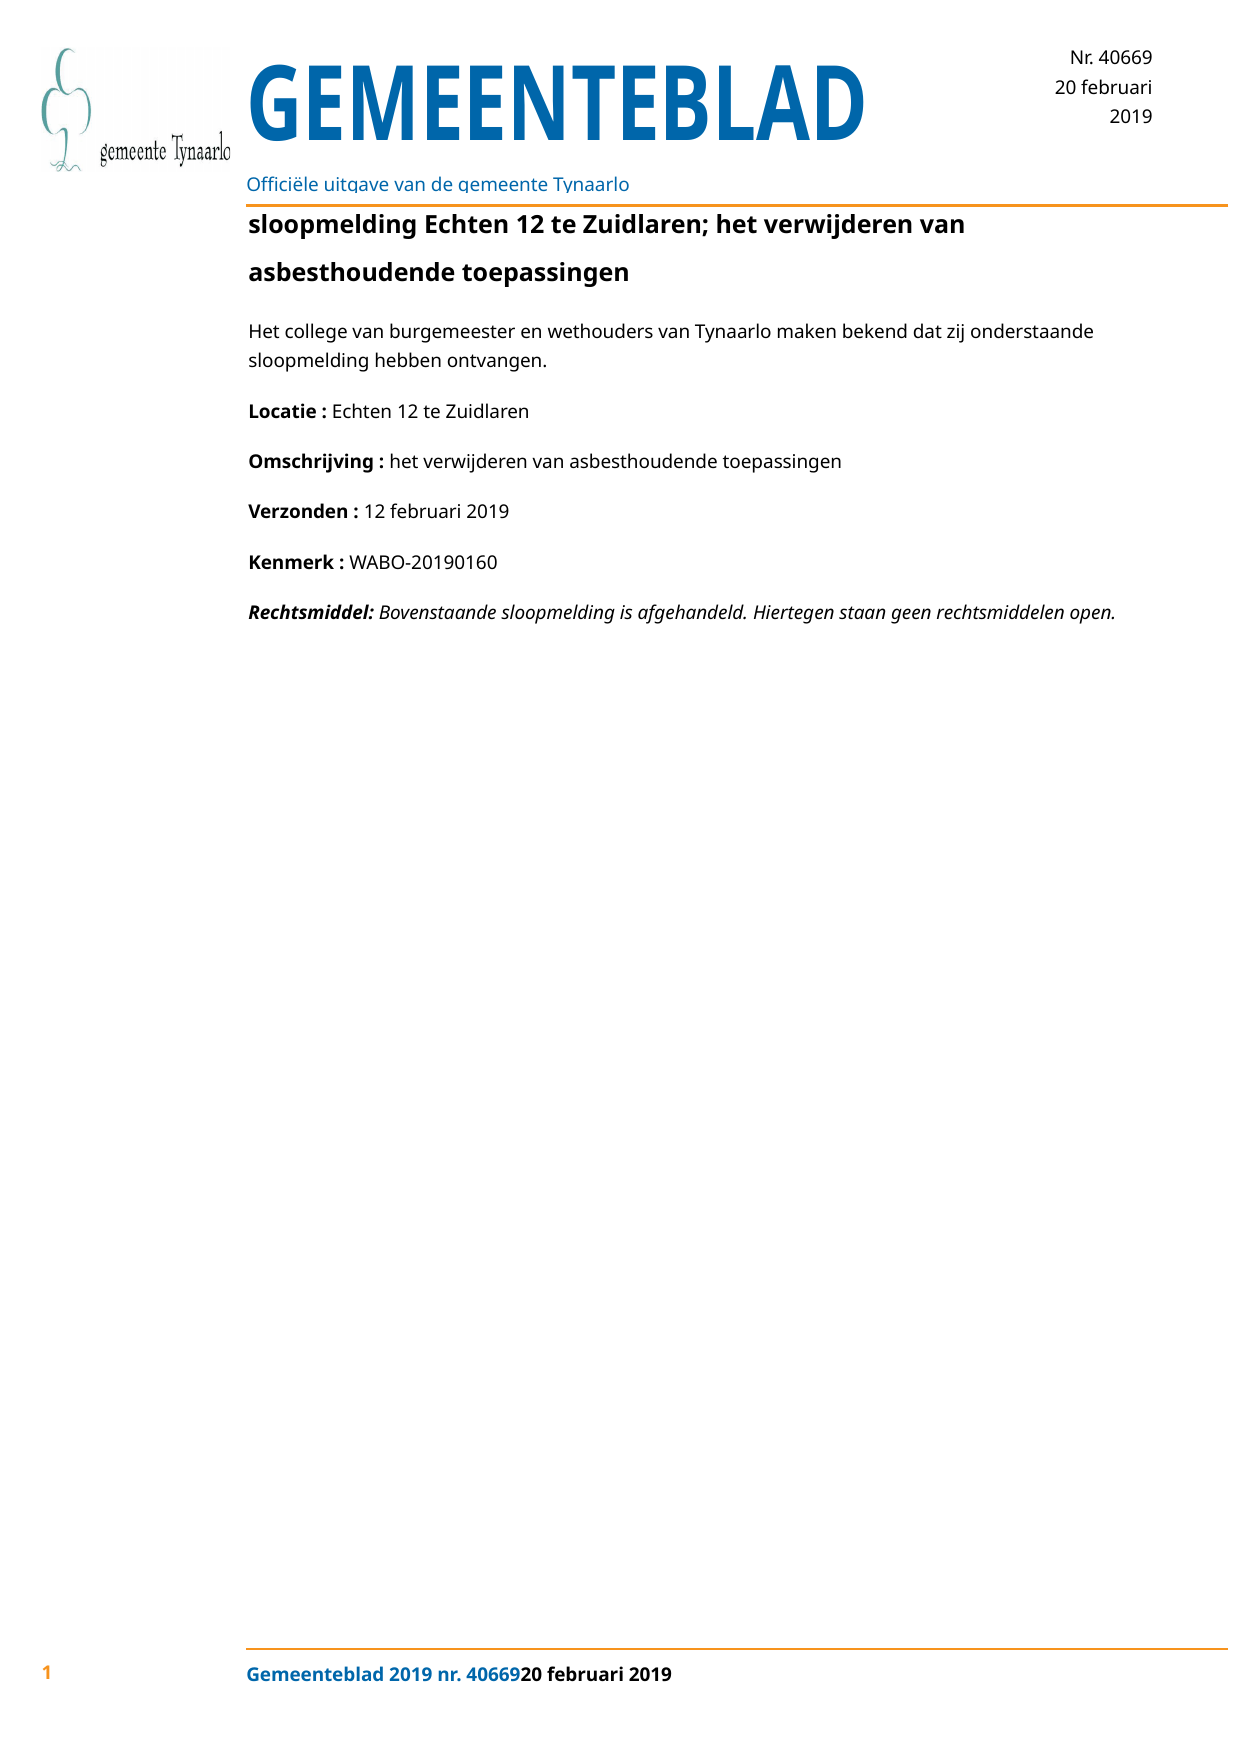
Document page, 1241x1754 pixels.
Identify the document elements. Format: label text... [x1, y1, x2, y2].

text Rechtsmiddel: Bovenstaande sloopmelding is afgehandeld. Hiertegen staan geen rechtsmiddelen open. [248, 599, 1152, 625]
text Kenmerk : WABO-20190160 [248, 549, 1152, 575]
text Locatie : Echten 12 te Zuidlaren [248, 398, 1152, 424]
picture [41, 47, 231, 172]
text sloopmelding Echten 12 te Zuidlaren; het verwijderen van asbesthoudende toepassingen [248, 207, 1152, 288]
text Verzonden : 12 februari 2019 [248, 499, 1152, 524]
text Het college van burgemeester en wethouders van Tynaarlo maken bekend dat zij onderstaande sloopmelding hebben ontvangen. [248, 318, 1152, 373]
text Omschrijving : het verwijderen van asbesthoudende toepassingen [248, 448, 1152, 474]
